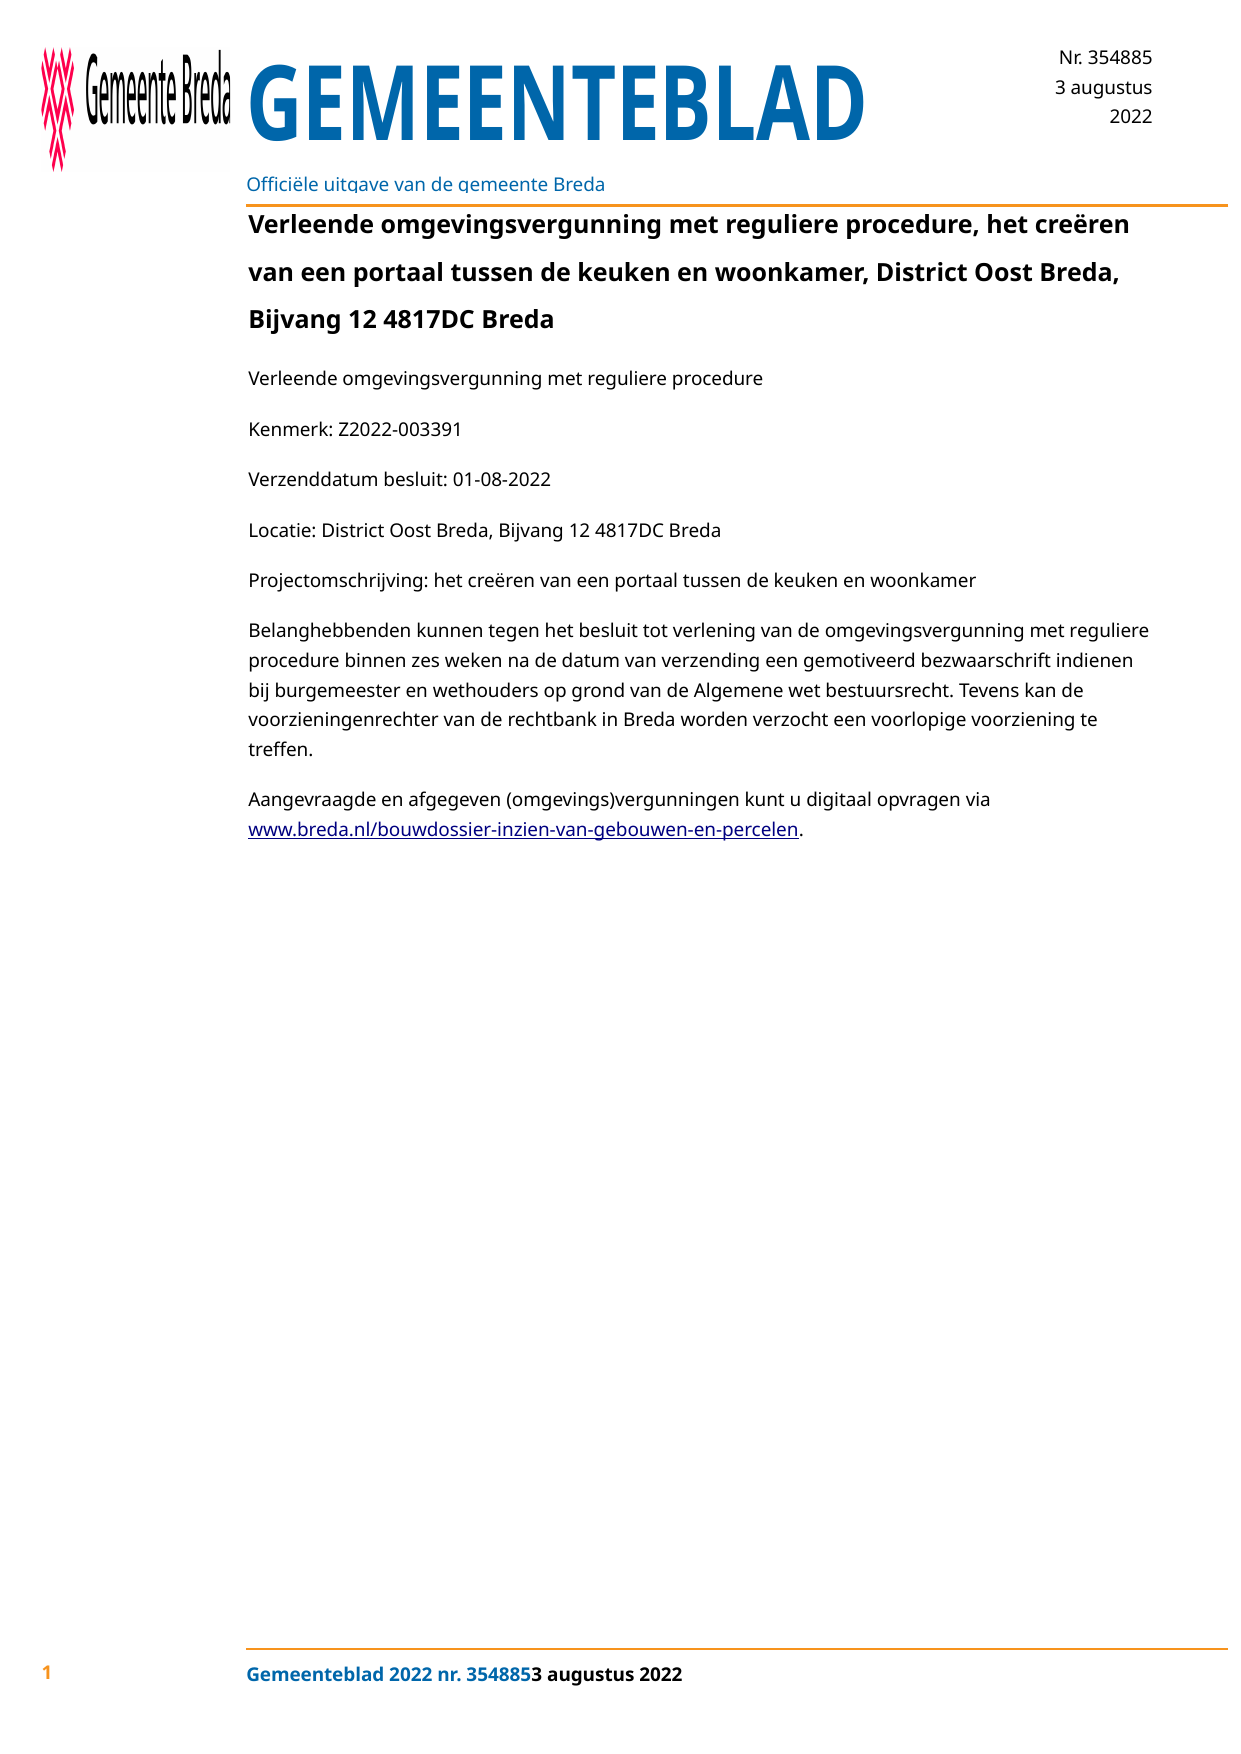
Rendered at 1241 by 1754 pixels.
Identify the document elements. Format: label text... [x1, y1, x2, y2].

text Projectomschrijving: het creëren van een portaal tussen de keuken en woonkamer [248, 567, 1152, 593]
text Verzenddatum besluit: 01-08-2022 [248, 466, 1152, 492]
text Belanghebbenden kunnen tegen het besluit tot verlening van de omgevingsvergunning met reguliere procedure binnen zes weken na de datum van verzending een gemotiveerd bezwaarschrift indienen bij burgemeester en wethouders op grond van de Algemene wet bestuursrecht. Tevens kan de voorzieningenrechter van de rechtbank in Breda worden verzocht een voorlopige voorziening te treffen. [248, 618, 1152, 762]
picture [41, 47, 231, 172]
text Kenmerk: Z2022-003391 [248, 416, 1152, 442]
text Verleende omgevingsvergunning met reguliere procedure, het creëren van een portaal tussen de keuken en woonkamer, District Oost Breda, Bijvang 12 4817DC Breda [248, 207, 1152, 336]
text Locatie: District Oost Breda, Bijvang 12 4817DC Breda [248, 517, 1152, 542]
text Aangevraagde en afgegeven (omgevings)vergunningen kunt u digitaal opvragen via www.breda.nl/bouwdossier-inzien-van-gebouwen-en-percelen. [248, 786, 1152, 842]
text Verleende omgevingsvergunning met reguliere procedure [248, 366, 1152, 391]
